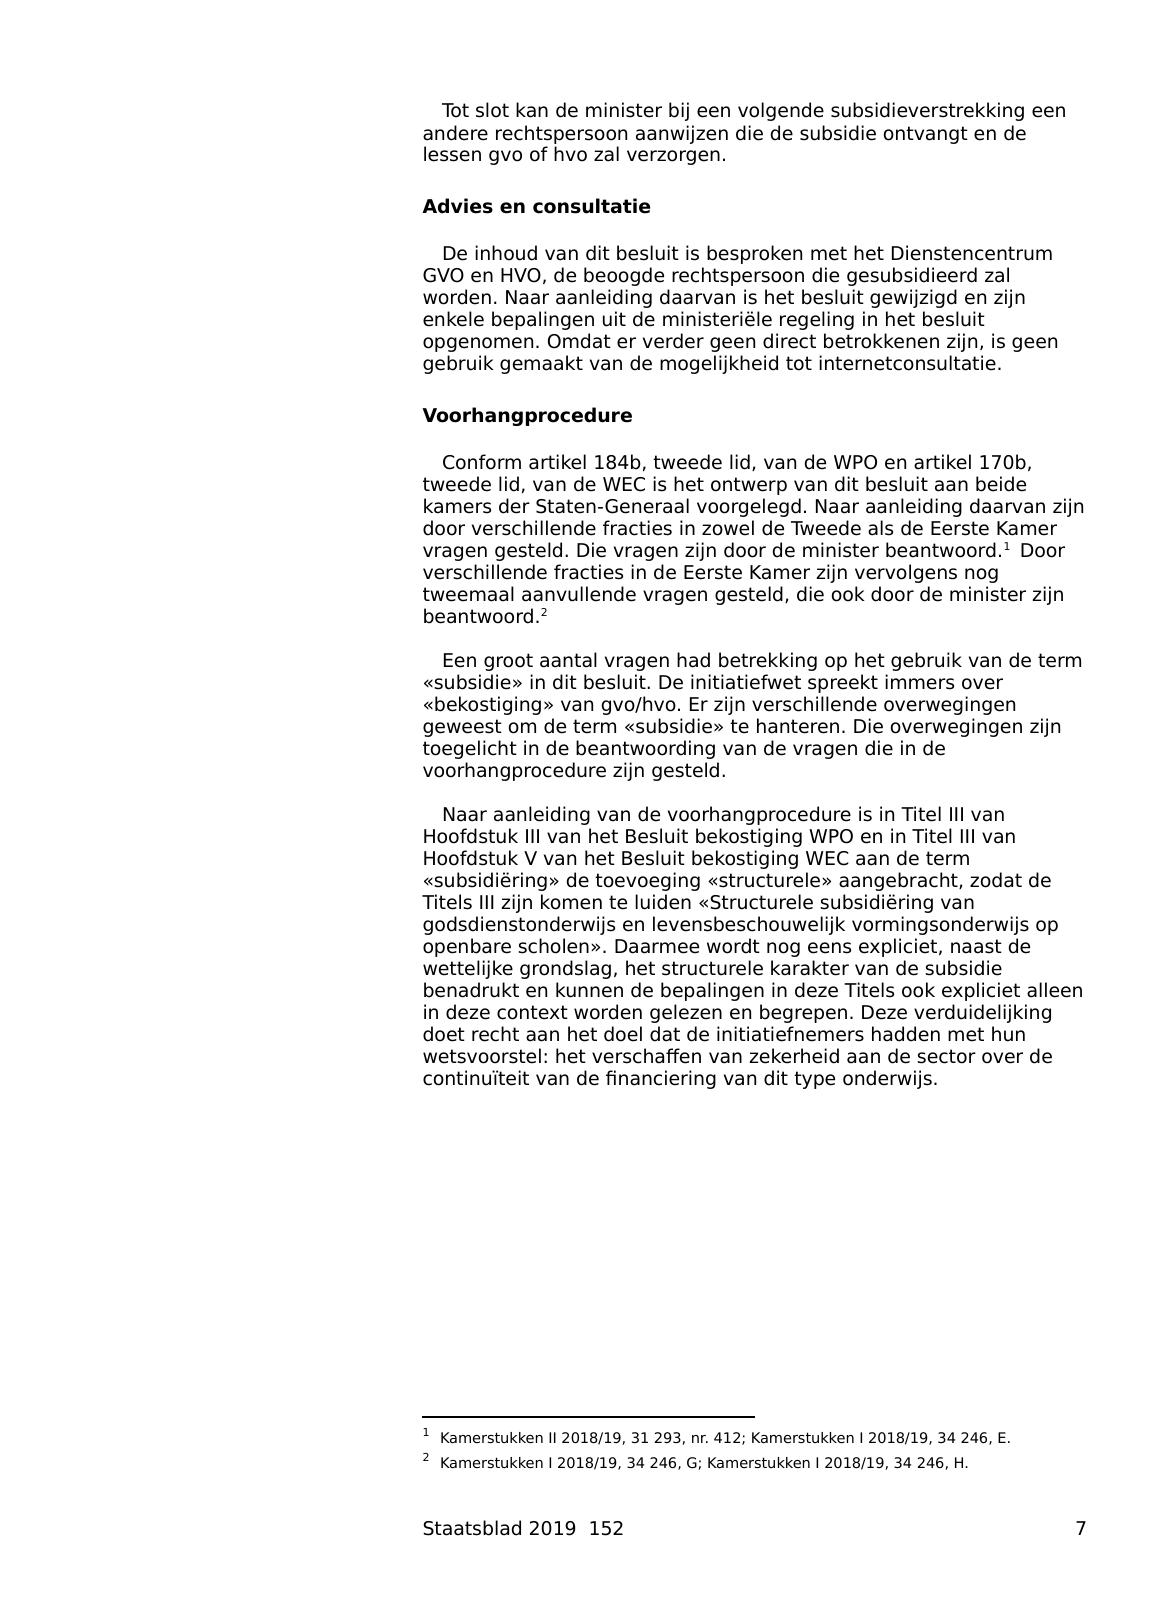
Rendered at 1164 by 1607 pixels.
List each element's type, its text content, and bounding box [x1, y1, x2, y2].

text Conform artikel 184b, tweede lid, van de WPO en artikel 170b, tweede lid, van de WEC is het ontwerp van dit besluit aan beide kamers der Staten-Generaal voorgelegd. Naar aanleiding daarvan zijn door verschillende fracties in zowel de Tweede als de Eerste Kamer vragen gesteld. Die vragen zijn door de minister beantwoord. Door verschillende fracties in de Eerste Kamer zijn vervolgens nog tweemaal aanvullende vragen gesteld, die ook door de minister zijn beantwoord. [422, 452, 1087, 628]
subtitle Voorhangprocedure [422, 405, 1087, 427]
text De inhoud van dit besluit is besproken met het Dienstencentrum GVO en HVO, de beoogde rechtspersoon die gesubsidieerd zal worden. Naar aanleiding daarvan is het besluit gewijzigd en zijn enkele bepalingen uit de ministeriële regeling in het besluit opgenomen. Omdat er verder geen direct betrokkenen zijn, is geen gebruik gemaakt van de mogelijkheid tot internetconsultatie. [422, 243, 1087, 375]
text Naar aanleiding van de voorhangprocedure is in Titel III van Hoofdstuk III van het Besluit bekostiging WPO en in Titel III van Hoofdstuk V van het Besluit bekostiging WEC aan de term «subsidiëring» de toevoeging «structurele» aangebracht, zodat de Titels III zijn komen te luiden «Structurele subsidiëring van godsdienstonderwijs en levensbeschouwelijk vormingsonderwijs op openbare scholen». Daarmee wordt nog eens expliciet, naast de wettelijke grondslag, het structurele karakter van de subsidie benadrukt en kunnen de bepalingen in deze Titels ook expliciet alleen in deze context worden gelezen en begrepen. Deze verduidelijking doet recht aan het doel dat de initiatiefnemers hadden met hun wetsvoorstel: het verschaffen van zekerheid aan de sector over de continuïteit van de financiering van dit type onderwijs. [422, 804, 1087, 1090]
text Kamerstukken I 2018/19, 34 246, G; Kamerstukken I 2018/19, 34 246, H. [422, 1451, 1087, 1473]
text Tot slot kan de minister bij een volgende subsidieverstrekking een andere rechtspersoon aanwijzen die de subsidie ontvangt en de lessen gvo of hvo zal verzorgen. [422, 100, 1087, 166]
text Een groot aantal vragen had betrekking op het gebruik van de term «subsidie» in dit besluit. De initiatiefwet spreekt immers over «bekostiging» van gvo/hvo. Er zijn verschillende overwegingen geweest om de term «subsidie» te hanteren. Die overwegingen zijn toegelicht in de beantwoording van de vragen die in de voorhangprocedure zijn gesteld. [422, 650, 1087, 782]
subtitle Advies en consultatie [422, 196, 1087, 218]
text Kamerstukken II 2018/19, 31 293, nr. 412; Kamerstukken I 2018/19, 34 246, E. [422, 1426, 1087, 1448]
